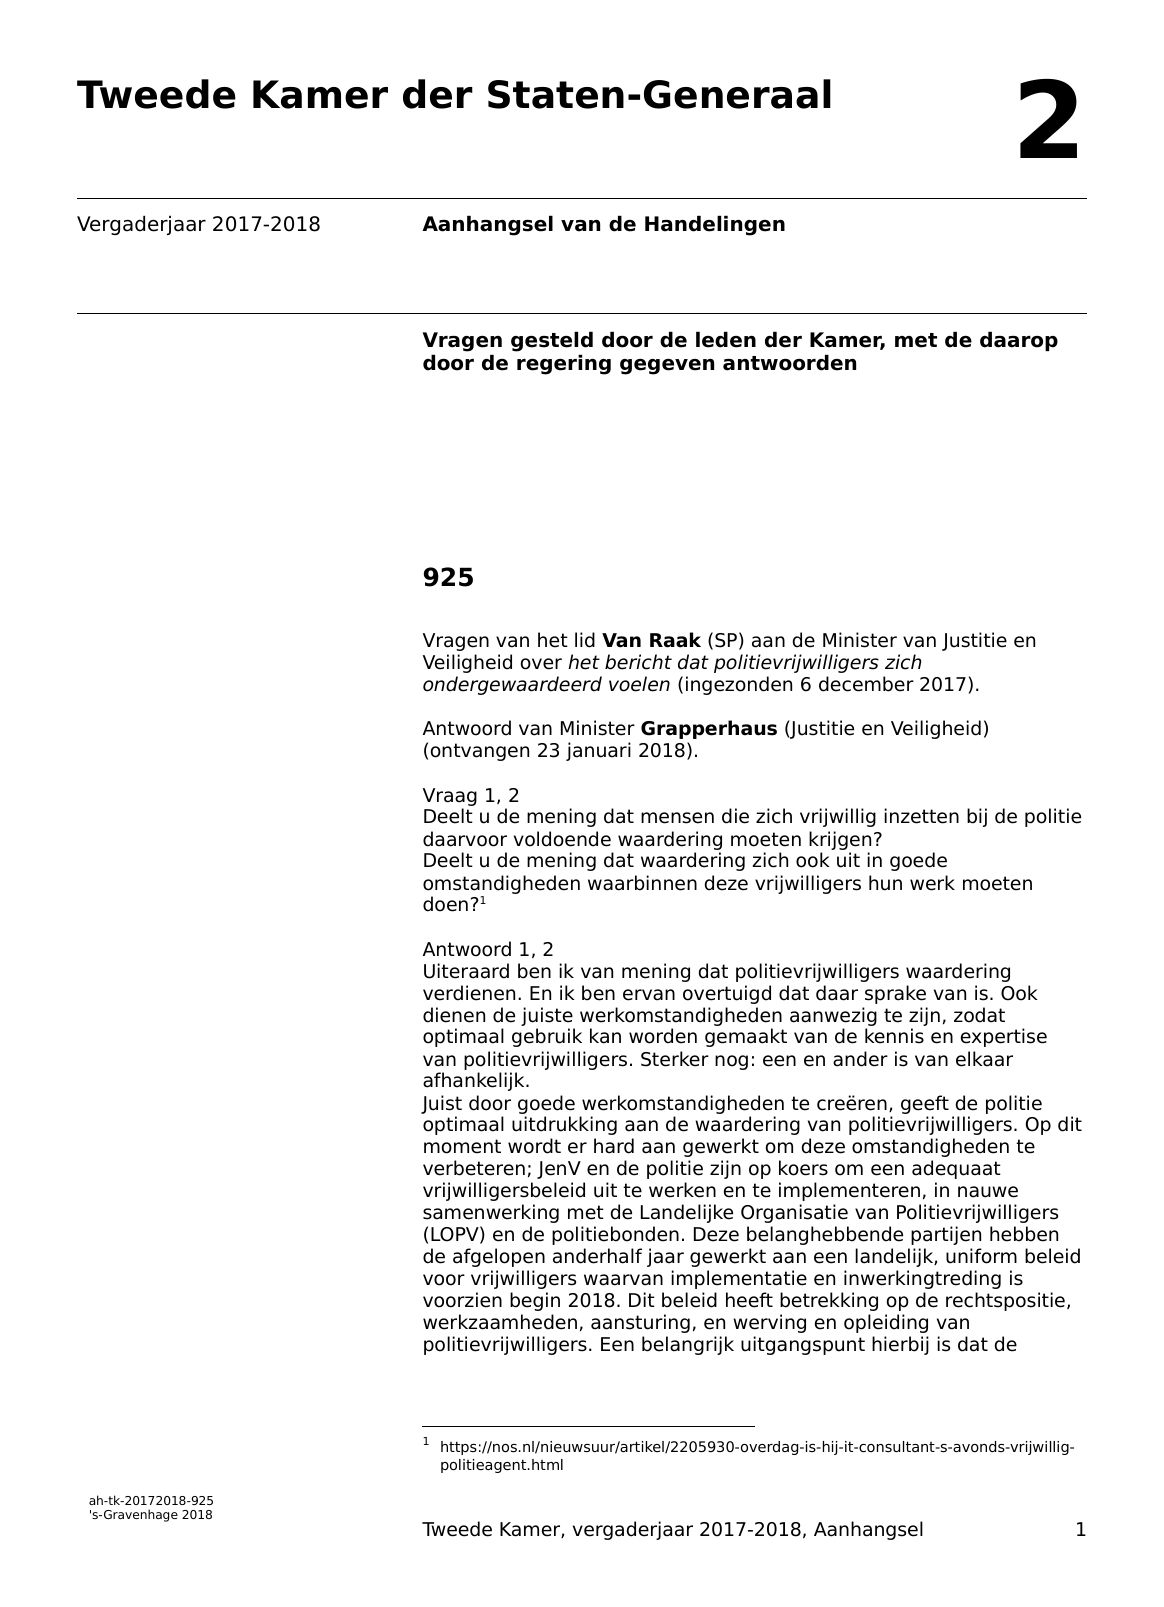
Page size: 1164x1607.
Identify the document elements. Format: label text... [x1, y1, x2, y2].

text Antwoord 1, 2 [422, 938, 1087, 961]
table_cell Vragen gesteld door de leden der Kamer, met de daarop door de regering gegeven antwoorden [422, 314, 1087, 375]
table_header Tweede Kamer der Staten-Generaal [77, 59, 886, 198]
text https://nos.nl/nieuwsuur/artikel/2205930-overdag-is-hij-it-consultant-s-avonds-vrijwillig-politieagent.html [422, 1435, 1087, 1474]
text Deelt u de mening dat mensen die zich vrijwillig inzetten bij de politie daarvoor voldoende waardering moeten krijgen? [422, 806, 1087, 850]
text Juist door goede werkomstandigheden te creëren, geeft de politie optimaal uitdrukking aan de waardering van politievrijwilligers. Op dit moment wordt er hard aan gewerkt om deze omstandigheden te verbeteren; JenV en de politie zijn op koers om een adequaat vrijwilligersbeleid uit te werken en te implementeren, in nauwe samenwerking met de Landelijke Organisatie van Politievrijwilligers (LOPV) en de politiebonden. Deze belanghebbende partijen hebben de afgelopen anderhalf jaar gewerkt aan een landelijk, uniform beleid voor vrijwilligers waarvan implementatie en inwerkingtreding is voorzien begin 2018. Dit beleid heeft betrekking op de rechtspositie, werkzaamheden, aansturing, en werving en opleiding van politievrijwilligers. Een belangrijk uitgangspunt hierbij is dat de [422, 1092, 1087, 1356]
text Antwoord van Minister Grapperhaus (Justitie en Veiligheid) (ontvangen 23 januari 2018). [422, 718, 1087, 762]
text Vragen van het lid Van Raak (SP) aan de Minister van Justitie en Veiligheid over het bericht dat politievrijwilligers zich ondergewaardeerd voelen (ingezonden 6 december 2017). [422, 630, 1087, 696]
text 's-Gravenhage 2018 [88, 1508, 323, 1522]
table_header 2 [886, 59, 1087, 198]
table_cell [77, 314, 422, 375]
table_cell Vergaderjaar 2017-2018 [77, 199, 422, 313]
text 925 [422, 563, 1087, 592]
text Deelt u de mening dat waardering zich ook uit in goede omstandigheden waarbinnen deze vrijwilligers hun werk moeten doen? [422, 850, 1087, 916]
table_cell Aanhangsel van de Handelingen [422, 199, 1087, 313]
text Vraag 1, 2 [422, 784, 1087, 806]
text Uiteraard ben ik van mening dat politievrijwilligers waardering verdienen. En ik ben ervan overtuigd dat daar sprake van is. Ook dienen de juiste werkomstandigheden aanwezig te zijn, zodat optimaal gebruik kan worden gemaakt van de kennis en expertise van politievrijwilligers. Sterker nog: een en ander is van elkaar afhankelijk. [422, 961, 1087, 1092]
text ah-tk-20172018-925 [88, 1494, 323, 1508]
